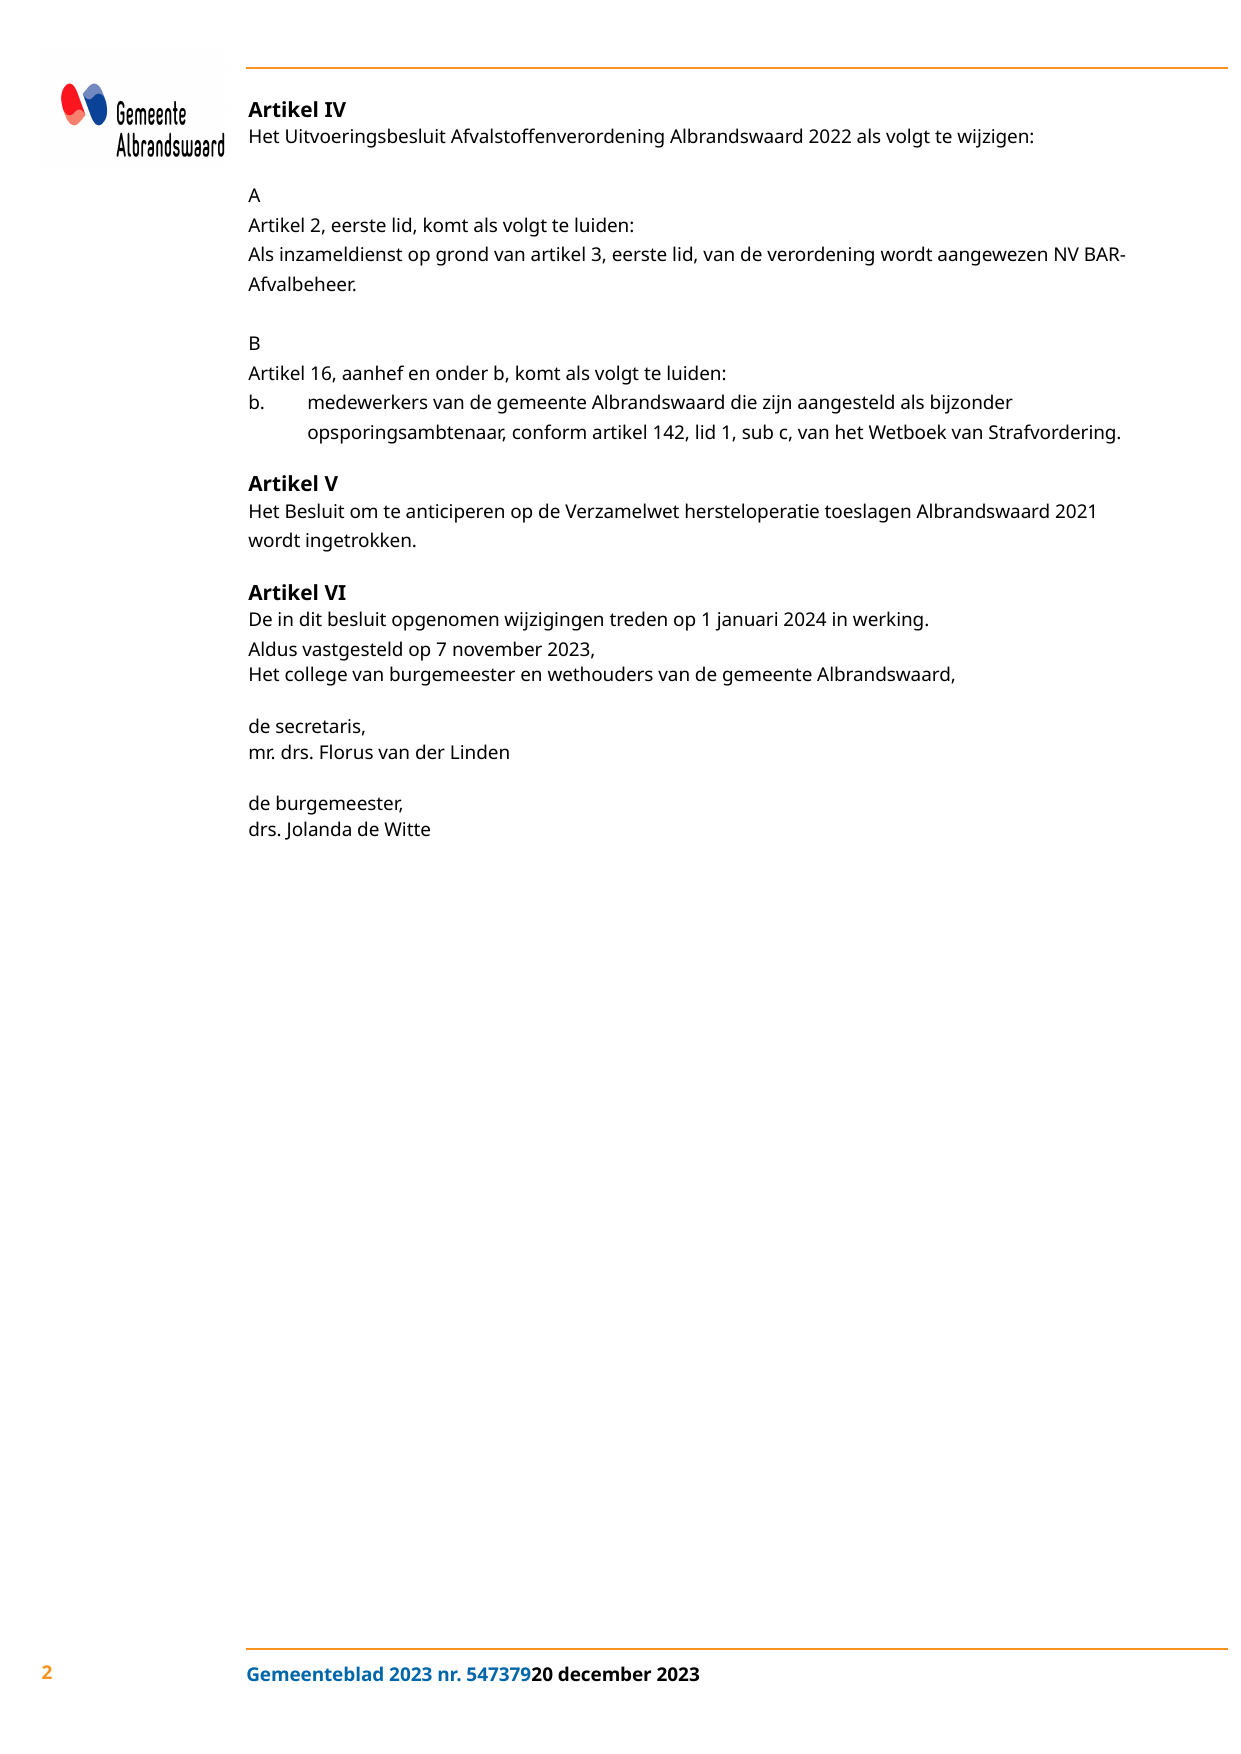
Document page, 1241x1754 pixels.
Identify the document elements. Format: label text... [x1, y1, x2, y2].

text Aldus vastgesteld op 7 november 2023, [248, 636, 1152, 662]
text Artikel V [248, 469, 1152, 498]
text Het Besluit om te anticiperen op de Verzamelwet hersteloperatie toeslagen Albrandswaard 2021 wordt ingetrokken. [248, 498, 1152, 553]
text Artikel 2, eerste lid, komt als volgt te luiden: [248, 212, 1152, 238]
list medewerkers van de gemeente Albrandswaard die zijn aangesteld als bijzonder opsporingsambtenaar, conform artikel 142, lid 1, sub c, van het Wetboek van Strafvordering. [248, 389, 1152, 445]
text Artikel 16, aanhef en onder b, komt als volgt te luiden: [248, 360, 1152, 386]
picture [41, 47, 231, 172]
text De in dit besluit opgenomen wijzigingen treden op 1 januari 2024 in werking. [248, 606, 1152, 632]
text Als inzameldienst op grond van artikel 3, eerste lid, van de verordening wordt aangewezen NV BAR-Afvalbeheer. [248, 242, 1152, 297]
text de secretaris, [248, 713, 1152, 739]
text Het college van burgemeester en wethouders van de gemeente Albrandswaard, [248, 662, 1152, 687]
text drs. Jolanda de Witte [248, 816, 1152, 842]
text de burgemeester, [248, 790, 1152, 816]
text mr. drs. Florus van der Linden [248, 739, 1152, 764]
text A [248, 182, 1152, 208]
text Artikel IV [248, 95, 1152, 123]
text B [248, 330, 1152, 356]
text Artikel VI [248, 578, 1152, 606]
text Het Uitvoeringsbesluit Afvalstoffenverordening Albrandswaard 2022 als volgt te wijzigen: [248, 123, 1152, 149]
